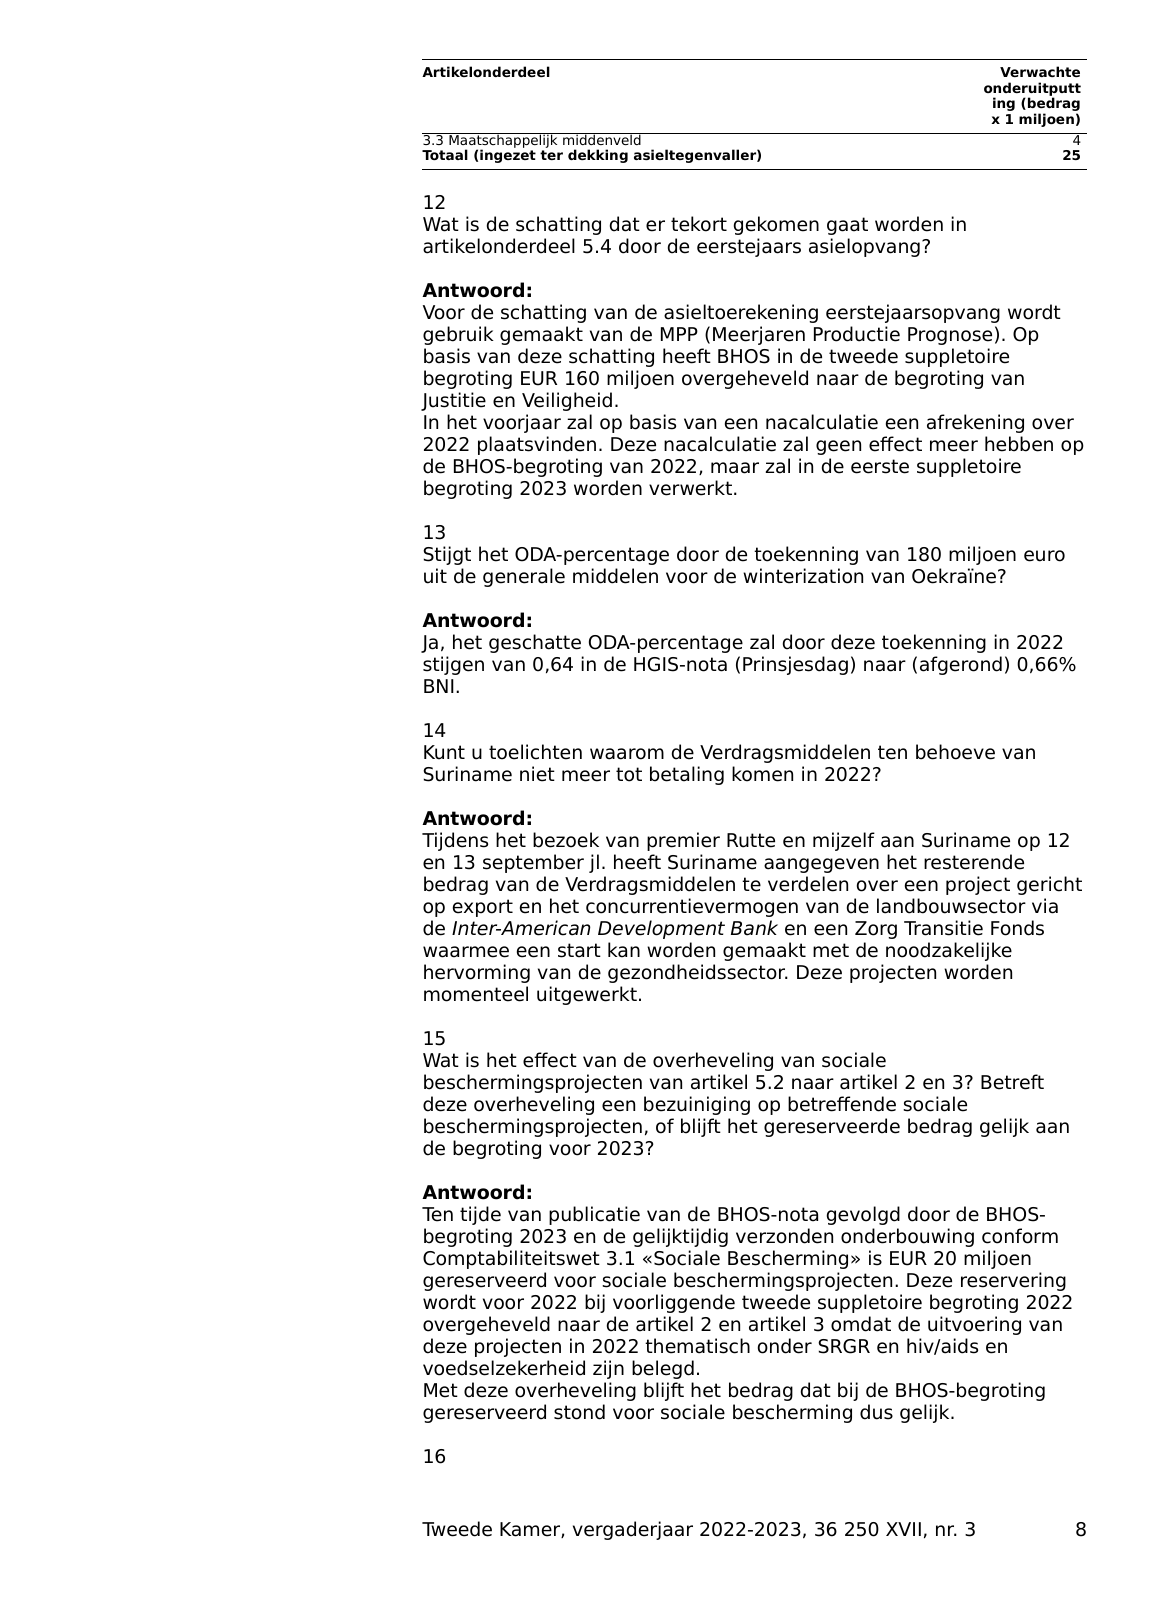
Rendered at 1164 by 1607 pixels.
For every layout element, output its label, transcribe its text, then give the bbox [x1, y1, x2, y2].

text 13 [422, 522, 1087, 544]
text Stijgt het ODA-percentage door de toekenning van 180 miljoen euro uit de generale middelen voor de winterization van Oekraïne? [422, 544, 1087, 588]
text 16 [422, 1446, 1087, 1468]
text 14 [422, 720, 1087, 742]
text Antwoord: [422, 808, 1087, 830]
table_cell 4 [976, 134, 1087, 148]
table_cell Totaal (ingezet ter dekking asieltegenvaller) [422, 148, 976, 168]
text 15 [422, 1028, 1087, 1050]
table_cell 25 [976, 148, 1087, 168]
text Voor de schatting van de asieltoerekening eerstejaarsopvang wordt gebruik gemaakt van de MPP (Meerjaren Productie Prognose). Op basis van deze schatting heeft BHOS in de tweede suppletoire begroting EUR 160 miljoen overgeheveld naar de begroting van Justitie en Veiligheid. [422, 302, 1087, 412]
text Wat is het effect van de overheveling van sociale beschermingsprojecten van artikel 5.2 naar artikel 2 en 3? Betreft deze overheveling een bezuiniging op betreffende sociale beschermingsprojecten, of blijft het gereserveerde bedrag gelijk aan de begroting voor 2023? [422, 1050, 1087, 1160]
text Ten tijde van publicatie van de BHOS-nota gevolgd door de BHOS-begroting 2023 en de gelijktijdig verzonden onderbouwing conform Comptabiliteitswet 3.1 «Sociale Bescherming» is EUR 20 miljoen gereserveerd voor sociale beschermingsprojecten. Deze reservering wordt voor 2022 bij voorliggende tweede suppletoire begroting 2022 overgeheveld naar de artikel 2 en artikel 3 omdat de uitvoering van deze projecten in 2022 thematisch onder SRGR en hiv/aids en voedselzekerheid zijn belegd. [422, 1204, 1087, 1380]
text Antwoord: [422, 1182, 1087, 1204]
text Wat is de schatting dat er tekort gekomen gaat worden in artikelonderdeel 5.4 door de eerstejaars asielopvang? [422, 214, 1087, 258]
table_header Artikelonderdeel [422, 60, 976, 132]
text Tijdens het bezoek van premier Rutte en mijzelf aan Suriname op 12 en 13 september jl. heeft Suriname aangegeven het resterende bedrag van de Verdragsmiddelen te verdelen over een project gericht op export en het concurrentievermogen van de landbouwsector via de Inter-American Development Bank en een Zorg Transitie Fonds waarmee een start kan worden gemaakt met de noodzakelijke hervorming van de gezondheidssector. Deze projecten worden momenteel uitgewerkt. [422, 830, 1087, 1006]
text Antwoord: [422, 610, 1087, 632]
table_cell 3.3 Maatschappelijk middenveld [422, 134, 976, 148]
text Antwoord: [422, 280, 1087, 302]
text Kunt u toelichten waarom de Verdragsmiddelen ten behoeve van Suriname niet meer tot betaling komen in 2022? [422, 742, 1087, 786]
text Met deze overheveling blijft het bedrag dat bij de BHOS-begroting gereserveerd stond voor sociale bescherming dus gelijk. [422, 1380, 1087, 1424]
text 12 [422, 192, 1087, 214]
table_header Verwachte onderuitputting (bedrag x 1 miljoen) [976, 60, 1087, 132]
text In het voorjaar zal op basis van een nacalculatie een afrekening over 2022 plaatsvinden. Deze nacalculatie zal geen effect meer hebben op de BHOS-begroting van 2022, maar zal in de eerste suppletoire begroting 2023 worden verwerkt. [422, 412, 1087, 500]
text Ja, het geschatte ODA-percentage zal door deze toekenning in 2022 stijgen van 0,64 in de HGIS-nota (Prinsjesdag) naar (afgerond) 0,66% BNI. [422, 632, 1087, 698]
